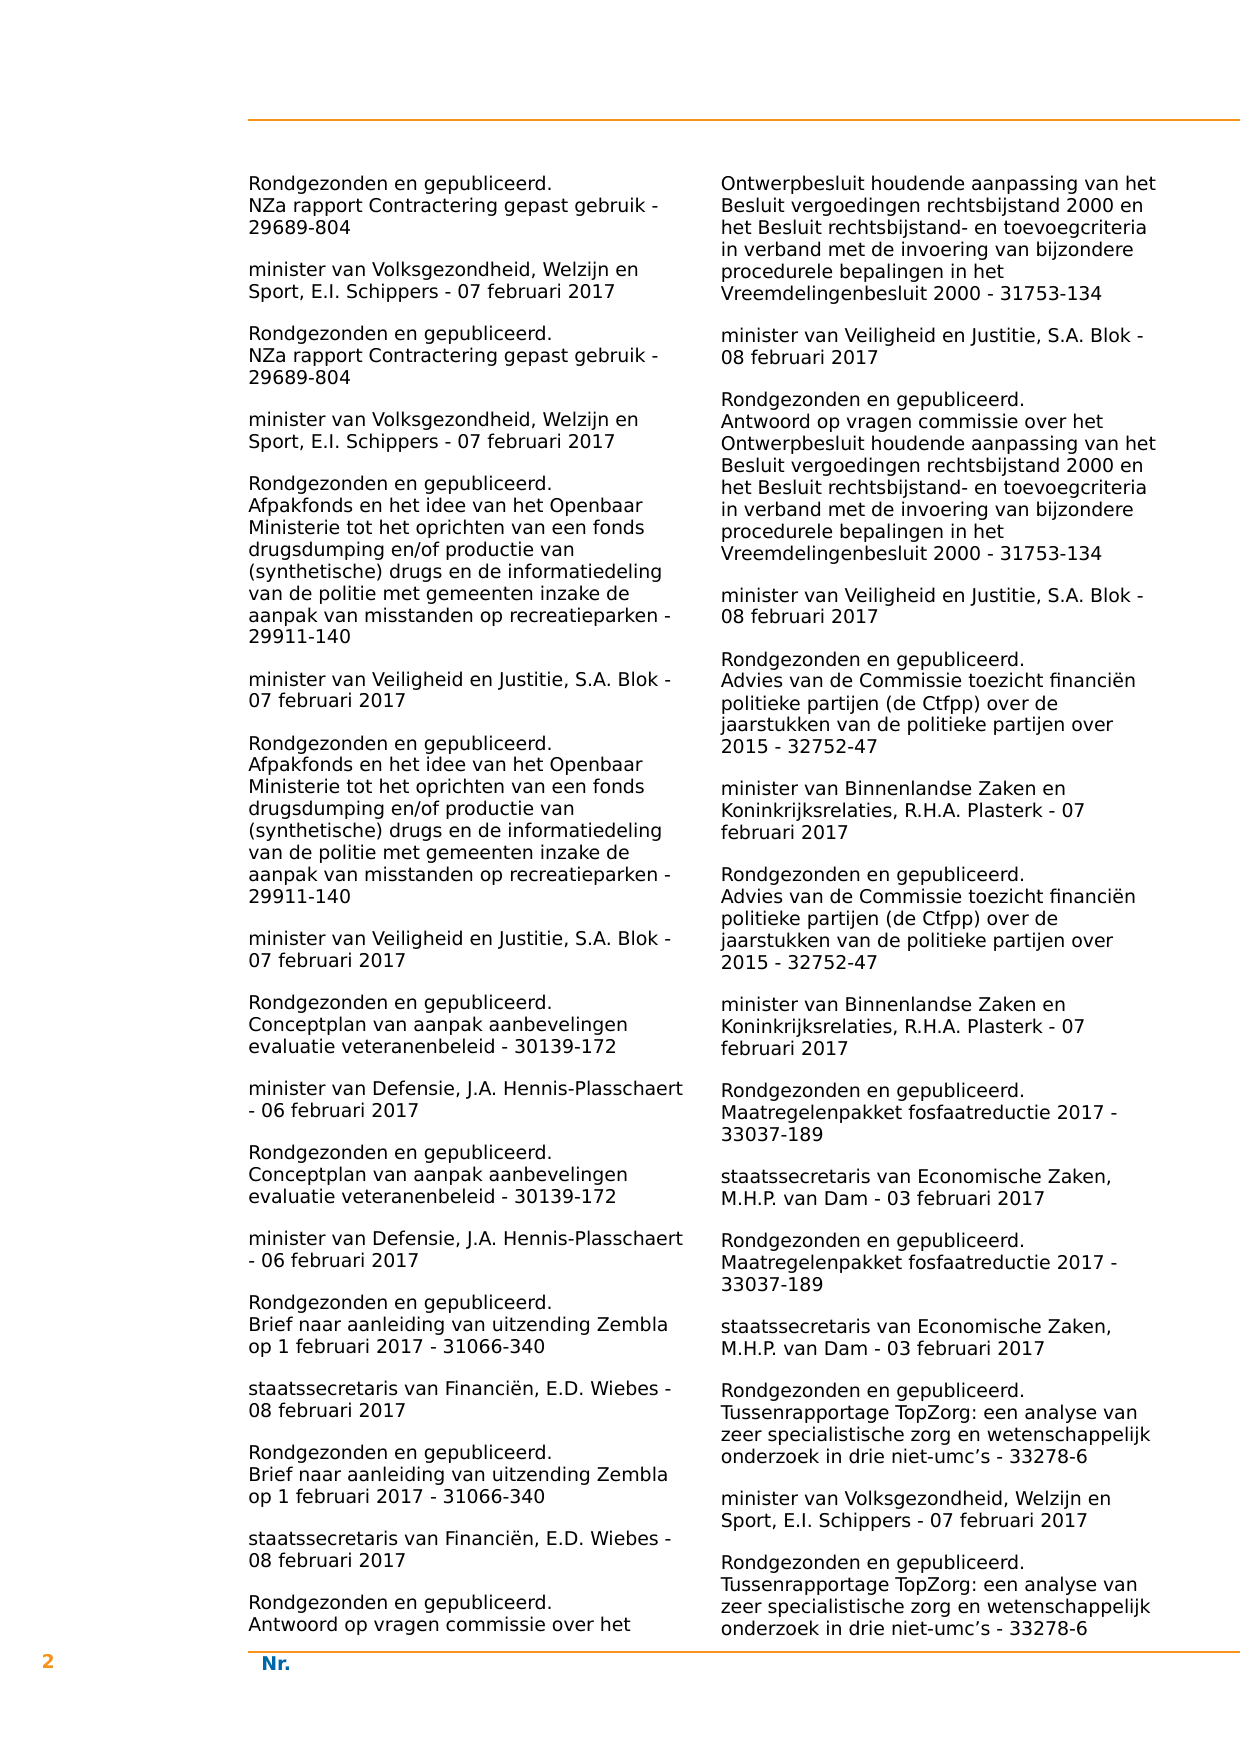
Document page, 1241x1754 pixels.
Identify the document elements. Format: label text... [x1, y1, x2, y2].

text minister van Volksgezondheid, Welzijn en Sport, E.I. Schippers - 07 februari 2017 [248, 259, 691, 303]
text Rondgezonden en gepubliceerd. [248, 473, 691, 494]
text Rondgezonden en gepubliceerd. [721, 389, 1163, 411]
text Advies van de Commissie toezicht financiën politieke partijen (de Ctfpp) over de jaarstukken van de politieke partijen over 2015 - 32752-47 [721, 670, 1163, 758]
text Antwoord op vragen commissie over het [248, 1614, 691, 1636]
text staatssecretaris van Economische Zaken, M.H.P. van Dam - 03 februari 2017 [721, 1316, 1163, 1360]
text minister van Veiligheid en Justitie, S.A. Blok - 08 februari 2017 [721, 325, 1163, 369]
text minister van Veiligheid en Justitie, S.A. Blok - 07 februari 2017 [248, 928, 691, 972]
text Rondgezonden en gepubliceerd. [721, 1230, 1163, 1252]
text minister van Defensie, J.A. Hennis-Plasschaert - 06 februari 2017 [248, 1228, 691, 1272]
text Tussenrapportage TopZorg: een analyse van zeer specialistische zorg en wetenschappelijk onderzoek in drie niet-umc’s - 33278-6 [721, 1574, 1163, 1640]
text Rondgezonden en gepubliceerd. [248, 732, 691, 754]
text Rondgezonden en gepubliceerd. [248, 323, 691, 345]
text minister van Volksgezondheid, Welzijn en Sport, E.I. Schippers - 07 februari 2017 [721, 1488, 1163, 1532]
text minister van Veiligheid en Justitie, S.A. Blok - 07 februari 2017 [248, 668, 691, 712]
text minister van Defensie, J.A. Hennis-Plasschaert - 06 februari 2017 [248, 1078, 691, 1122]
text Maatregelenpakket fosfaatreductie 2017 - 33037-189 [721, 1252, 1163, 1296]
text NZa rapport Contractering gepast gebruik - 29689-804 [248, 195, 691, 239]
text Rondgezonden en gepubliceerd. [721, 1080, 1163, 1102]
text Conceptplan van aanpak aanbevelingen evaluatie veteranenbeleid - 30139-172 [248, 1164, 691, 1208]
text Brief naar aanleiding van uitzending Zembla op 1 februari 2017 - 31066-340 [248, 1314, 691, 1358]
text Rondgezonden en gepubliceerd. [248, 992, 691, 1014]
text Rondgezonden en gepubliceerd. [721, 1552, 1163, 1574]
text Antwoord op vragen commissie over het Ontwerpbesluit houdende aanpassing van het Besluit vergoedingen rechtsbijstand 2000 en het Besluit rechtsbijstand- en toevoegcriteria in verband met de invoering van bijzondere procedurele bepalingen in het Vreemdelingenbesluit 2000 - 31753-134 [721, 411, 1163, 564]
text minister van Binnenlandse Zaken en Koninkrijksrelaties, R.H.A. Plasterk - 07 februari 2017 [721, 994, 1163, 1060]
text Advies van de Commissie toezicht financiën politieke partijen (de Ctfpp) over de jaarstukken van de politieke partijen over 2015 - 32752-47 [721, 886, 1163, 974]
text minister van Veiligheid en Justitie, S.A. Blok - 08 februari 2017 [721, 584, 1163, 628]
text staatssecretaris van Financiën, E.D. Wiebes - 08 februari 2017 [248, 1528, 691, 1572]
text staatssecretaris van Financiën, E.D. Wiebes - 08 februari 2017 [248, 1378, 691, 1422]
text Rondgezonden en gepubliceerd. [248, 173, 691, 195]
text Afpakfonds en het idee van het Openbaar Ministerie tot het oprichten van een fonds drugsdumping en/of productie van (synthetische) drugs en de informatiedeling van de politie met gemeenten inzake de aanpak van misstanden op recreatieparken - 29911-140 [248, 494, 691, 648]
text Maatregelenpakket fosfaatreductie 2017 - 33037-189 [721, 1102, 1163, 1146]
text Rondgezonden en gepubliceerd. [248, 1292, 691, 1314]
text Tussenrapportage TopZorg: een analyse van zeer specialistische zorg en wetenschappelijk onderzoek in drie niet-umc’s - 33278-6 [721, 1402, 1163, 1468]
text Rondgezonden en gepubliceerd. [721, 864, 1163, 886]
text minister van Binnenlandse Zaken en Koninkrijksrelaties, R.H.A. Plasterk - 07 februari 2017 [721, 778, 1163, 844]
text Rondgezonden en gepubliceerd. [721, 648, 1163, 670]
text Afpakfonds en het idee van het Openbaar Ministerie tot het oprichten van een fonds drugsdumping en/of productie van (synthetische) drugs en de informatiedeling van de politie met gemeenten inzake de aanpak van misstanden op recreatieparken - 29911-140 [248, 754, 691, 908]
text Conceptplan van aanpak aanbevelingen evaluatie veteranenbeleid - 30139-172 [248, 1014, 691, 1058]
text Rondgezonden en gepubliceerd. [248, 1442, 691, 1464]
text Rondgezonden en gepubliceerd. [248, 1142, 691, 1164]
text Ontwerpbesluit houdende aanpassing van het Besluit vergoedingen rechtsbijstand 2000 en het Besluit rechtsbijstand- en toevoegcriteria in verband met de invoering van bijzondere procedurele bepalingen in het Vreemdelingenbesluit 2000 - 31753-134 [721, 173, 1163, 305]
text Rondgezonden en gepubliceerd. [248, 1592, 691, 1614]
text Rondgezonden en gepubliceerd. [721, 1380, 1163, 1402]
text staatssecretaris van Economische Zaken, M.H.P. van Dam - 03 februari 2017 [721, 1166, 1163, 1210]
text Brief naar aanleiding van uitzending Zembla op 1 februari 2017 - 31066-340 [248, 1464, 691, 1508]
text minister van Volksgezondheid, Welzijn en Sport, E.I. Schippers - 07 februari 2017 [248, 409, 691, 453]
text NZa rapport Contractering gepast gebruik - 29689-804 [248, 345, 691, 389]
